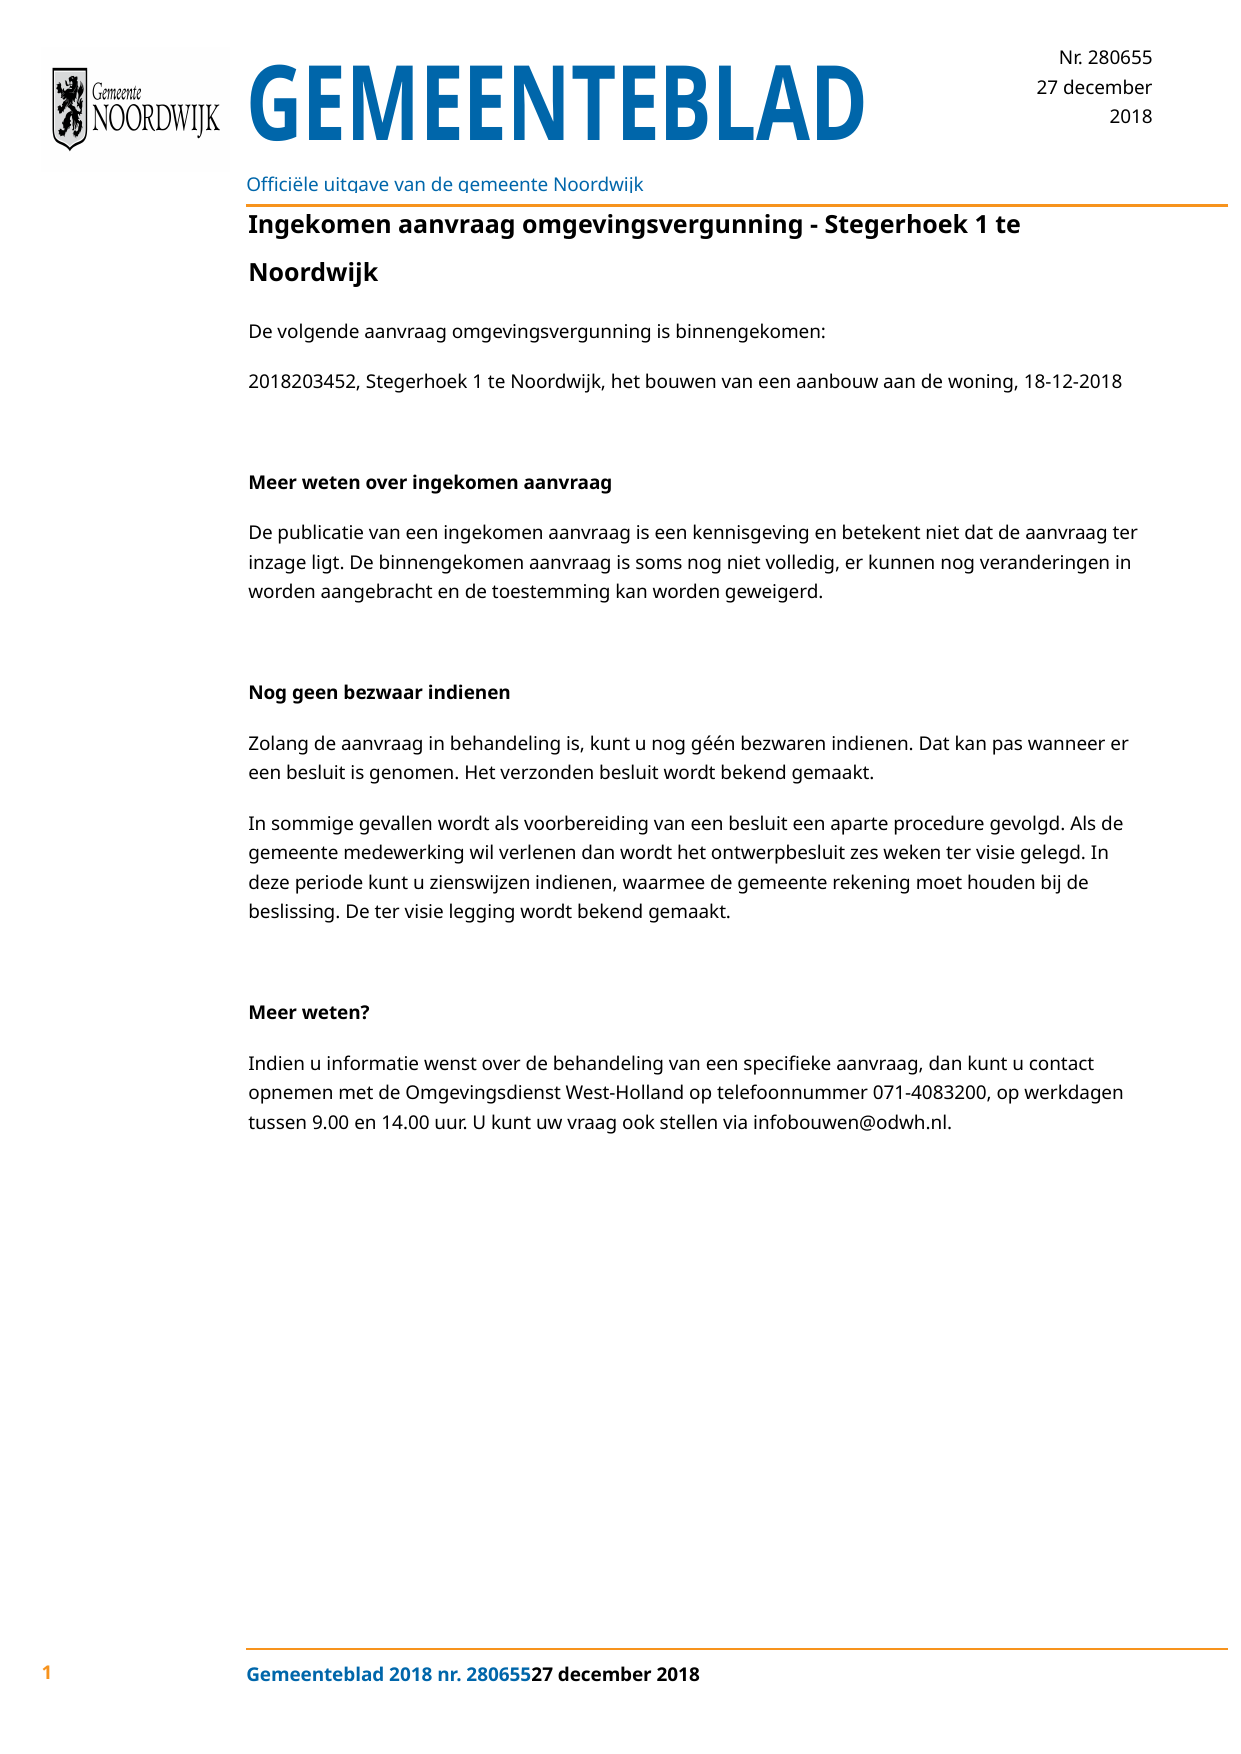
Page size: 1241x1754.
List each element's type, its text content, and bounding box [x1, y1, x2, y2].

text Meer weten? [248, 999, 1152, 1025]
text Meer weten over ingekomen aanvraag [248, 469, 1152, 495]
text De volgende aanvraag omgevingsvergunning is binnengekomen: [248, 318, 1152, 344]
text Indien u informatie wenst over de behandeling van een specifieke aanvraag, dan kunt u contact opnemen met de Omgevingsdienst West-Holland op telefoonnummer 071-4083200, op werkdagen tussen 9.00 en 14.00 uur. U kunt uw vraag ook stellen via infobouwen@odwh.nl. [248, 1050, 1152, 1135]
text Ingekomen aanvraag omgevingsvergunning - Stegerhoek 1 te Noordwijk [248, 207, 1152, 288]
text De publicatie van een ingekomen aanvraag is een kennisgeving en betekent niet dat de aanvraag ter inzage ligt. De binnengekomen aanvraag is soms nog niet volledig, er kunnen nog veranderingen in worden aangebracht en de toestemming kan worden geweigerd. [248, 519, 1152, 604]
text In sommige gevallen wordt als voorbereiding van een besluit een aparte procedure gevolgd. Als de gemeente medewerking wil verlenen dan wordt het ontwerpbesluit zes weken ter visie gelegd. In deze periode kunt u zienswijzen indienen, waarmee de gemeente rekening moet houden bij de beslissing. De ter visie legging wordt bekend gemaakt. [248, 810, 1152, 924]
text Nog geen bezwaar indienen [248, 679, 1152, 705]
text 2018203452, Stegerhoek 1 te Noordwijk, het bouwen van een aanbouw aan de woning, 18-12-2018 [248, 368, 1152, 394]
picture [41, 47, 231, 172]
text Zolang de aanvraag in behandeling is, kunt u nog géén bezwaren indienen. Dat kan pas wanneer er een besluit is genomen. Het verzonden besluit wordt bekend gemaakt. [248, 730, 1152, 785]
